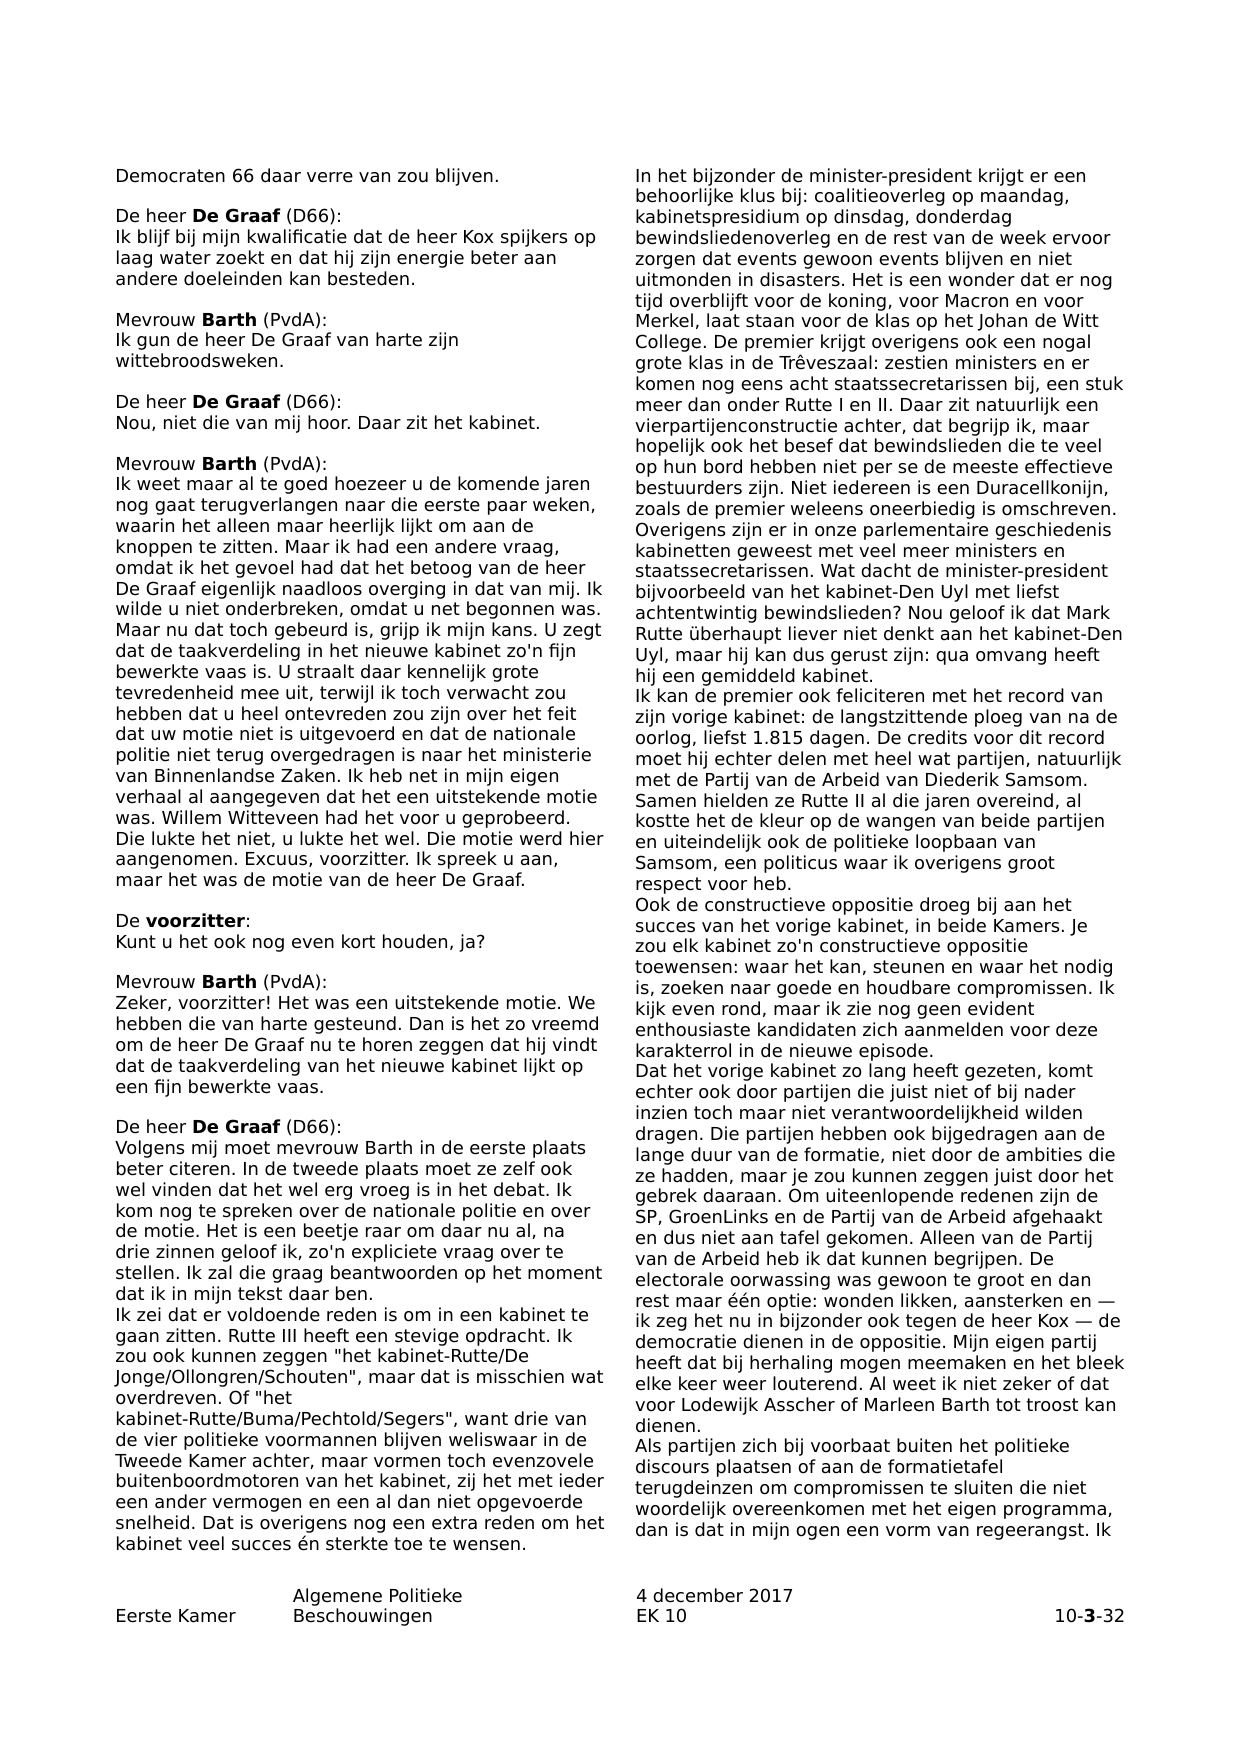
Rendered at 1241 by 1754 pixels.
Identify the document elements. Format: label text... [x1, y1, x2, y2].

text Ik gun de heer De Graaf van harte zijn wittebroodsweken. [115, 330, 605, 372]
text De voorzitter: [115, 911, 605, 931]
text Mevrouw Barth (PvdA): [115, 972, 605, 993]
text Mevrouw Barth (PvdA): [115, 453, 605, 474]
text Als partijen zich bij voorbaat buiten het politieke discours plaatsen of aan de formatietafel terugdeinzen om compromissen te sluiten die niet woordelijk overeenkomen met het eigen programma, dan is dat in mijn ogen een vorm van regeerangst. Ik [635, 1436, 1125, 1540]
text De heer De Graaf (D66): [115, 206, 605, 227]
text Ik weet maar al te goed hoezeer u de komende jaren nog gaat terugverlangen naar die eerste paar weken, waarin het alleen maar heerlijk lijkt om aan de knoppen te zitten. Maar ik had een andere vraag, omdat ik het gevoel had dat het betoog van de heer De Graaf eigenlijk naadloos overging in dat van mij. Ik wilde u niet onderbreken, omdat u net begonnen was. Maar nu dat toch gebeurd is, grijp ik mijn kans. U zegt dat de taakverdeling in het nieuwe kabinet zo'n fijn bewerkte vaas is. U straalt daar kennelijk grote tevredenheid mee uit, terwijl ik toch verwacht zou hebben dat u heel ontevreden zou zijn over het feit dat uw motie niet is uitgevoerd en dat de nationale politie niet terug overgedragen is naar het ministerie van Binnenlandse Zaken. Ik heb net in mijn eigen verhaal al aangegeven dat het een uitstekende motie was. Willem Witteveen had het voor u geprobeerd. Die lukte het niet, u lukte het wel. Die motie werd hier aangenomen. Excuus, voorzitter. Ik spreek u aan, maar het was de motie van de heer De Graaf. [115, 474, 605, 891]
text Nou, niet die van mij hoor. Daar zit het kabinet. [115, 412, 605, 433]
text Ik kan de premier ook feliciteren met het record van zijn vorige kabinet: de langstzittende ploeg van na de oorlog, liefst 1.815 dagen. De credits voor dit record moet hij echter delen met heel wat partijen, natuurlijk met de Partij van de Arbeid van Diederik Samsom. Samen hielden ze Rutte II al die jaren overeind, al kostte het de kleur op de wangen van beide partijen en uiteindelijk ook de politieke loopbaan van Samsom, een politicus waar ik overigens groot respect voor heb. [635, 686, 1125, 894]
text Volgens mij moet mevrouw Barth in de eerste plaats beter citeren. In de tweede plaats moet ze zelf ook wel vinden dat het wel erg vroeg is in het debat. Ik kom nog te spreken over de nationale politie en over de motie. Het is een beetje raar om daar nu al, na drie zinnen geloof ik, zo'n expliciete vraag over te stellen. Ik zal die graag beantwoorden op het moment dat ik in mijn tekst daar ben. [115, 1138, 605, 1304]
text Democraten 66 daar verre van zou blijven. [115, 165, 605, 186]
text In het bijzonder de minister-president krijgt er een behoorlijke klus bij: coalitieoverleg op maandag, kabinetspresidium op dinsdag, donderdag bewindsliedenoverleg en de rest van de week ervoor zorgen dat events gewoon events blijven en niet uitmonden in disasters. Het is een wonder dat er nog tijd overblijft voor de koning, voor Macron en voor Merkel, laat staan voor de klas op het Johan de Witt College. De premier krijgt overigens ook een nogal grote klas in de Trêveszaal: zestien ministers en er komen nog eens acht staatssecretarissen bij, een stuk meer dan onder Rutte I en II. Daar zit natuurlijk een vierpartijenconstructie achter, dat begrijp ik, maar hopelijk ook het besef dat bewindslieden die te veel op hun bord hebben niet per se de meeste effectieve bestuurders zijn. Niet iedereen is een Duracellkonijn, zoals de premier weleens oneerbiedig is omschreven. Overigens zijn er in onze parlementaire geschiedenis kabinetten geweest met veel meer ministers en staatssecretarissen. Wat dacht de minister-president bijvoorbeeld van het kabinet-Den Uyl met liefst achtentwintig bewindslieden? Nou geloof ik dat Mark Rutte überhaupt liever niet denkt aan het kabinet-Den Uyl, maar hij kan dus gerust zijn: qua omvang heeft hij een gemiddeld kabinet. [635, 165, 1125, 686]
text Dat het vorige kabinet zo lang heeft gezeten, komt echter ook door partijen die juist niet of bij nader inzien toch maar niet verantwoordelijkheid wilden dragen. Die partijen hebben ook bijgedragen aan de lange duur van de formatie, niet door de ambities die ze hadden, maar je zou kunnen zeggen juist door het gebrek daaraan. Om uiteenlopende redenen zijn de SP, GroenLinks en de Partij van de Arbeid afgehaakt en dus niet aan tafel gekomen. Alleen van de Partij van de Arbeid heb ik dat kunnen begrijpen. De electorale oorwassing was gewoon te groot en dan rest maar één optie: wonden likken, aansterken en — ik zeg het nu in bijzonder ook tegen de heer Kox — de democratie dienen in de oppositie. Mijn eigen partij heeft dat bij herhaling mogen meemaken en het bleek elke keer weer louterend. Al weet ik niet zeker of dat voor Lodewijk Asscher of Marleen Barth tot troost kan dienen. [635, 1061, 1125, 1436]
text Zeker, voorzitter! Het was een uitstekende motie. We hebben die van harte gesteund. Dan is het zo vreemd om de heer De Graaf nu te horen zeggen dat hij vindt dat de taakverdeling van het nieuwe kabinet lijkt op een fijn bewerkte vaas. [115, 993, 605, 1097]
text Ik zei dat er voldoende reden is om in een kabinet te gaan zitten. Rutte III heeft een stevige opdracht. Ik zou ook kunnen zeggen "het kabinet-Rutte/De Jonge/Ollongren/Schouten", maar dat is misschien wat overdreven. Of "het kabinet-Rutte/Buma/Pechtold/Segers", want drie van de vier politieke voormannen blijven weliswaar in de Tweede Kamer achter, maar vormen toch evenzovele buitenboordmotoren van het kabinet, zij het met ieder een ander vermogen en een al dan niet opgevoerde snelheid. Dat is overigens nog een extra reden om het kabinet veel succes én sterkte toe te wensen. [115, 1304, 605, 1554]
text De heer De Graaf (D66): [115, 392, 605, 412]
text Kunt u het ook nog even kort houden, ja? [115, 931, 605, 952]
text Ook de constructieve oppositie droeg bij aan het succes van het vorige kabinet, in beide Kamers. Je zou elk kabinet zo'n constructieve oppositie toewensen: waar het kan, steunen en waar het nodig is, zoeken naar goede en houdbare compromissen. Ik kijk even rond, maar ik zie nog geen evident enthousiaste kandidaten zich aanmelden voor deze karakterrol in de nieuwe episode. [635, 894, 1125, 1061]
text Ik blijf bij mijn kwalificatie dat de heer Kox spijkers op laag water zoekt en dat hij zijn energie beter aan andere doeleinden kan besteden. [115, 227, 605, 289]
text Mevrouw Barth (PvdA): [115, 309, 605, 330]
text De heer De Graaf (D66): [115, 1117, 605, 1138]
